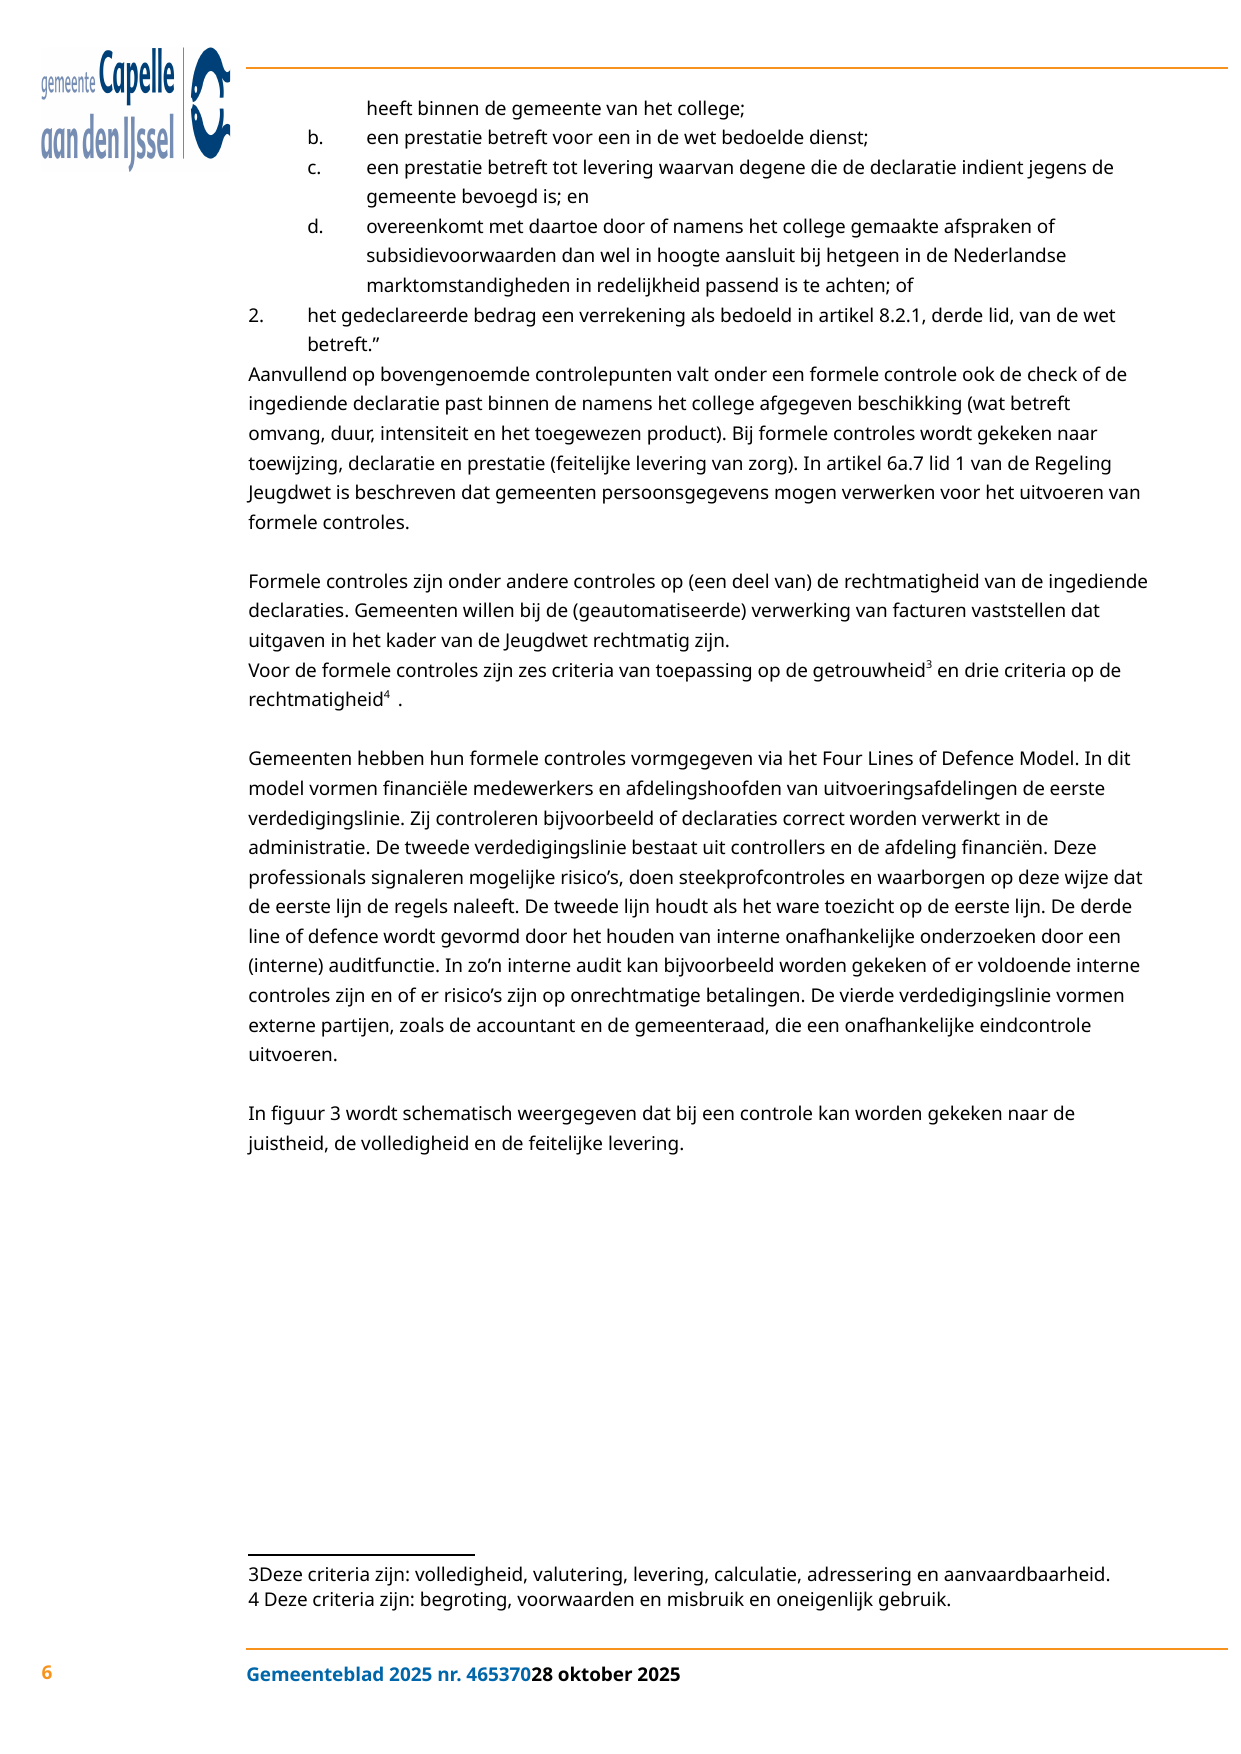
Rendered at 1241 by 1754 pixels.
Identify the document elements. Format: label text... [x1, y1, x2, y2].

list heeft binnen de gemeente van het college; [307, 95, 1152, 121]
list een prestatie betreft voor een in de wet bedoelde dienst; [307, 124, 1152, 150]
list overeenkomt met daartoe door of namens het college gemaakte afspraken of subsidievoorwaarden dan wel in hoogte aansluit bij hetgeen in de Nederlandse marktomstandigheden in redelijkheid passend is te achten; of [307, 213, 1152, 298]
list een prestatie betreft tot levering waarvan degene die de declaratie indient jegens de gemeente bevoegd is; en [307, 154, 1152, 209]
text Aanvullend op bovengenoemde controlepunten valt onder een formele controle ook de check of de ingediende declaratie past binnen de namens het college afgegeven beschikking (wat betreft omvang, duur, intensiteit en het toegewezen product). Bij formele controles wordt gekeken naar toewijzing, declaratie en prestatie (feitelijke levering van zorg). In artikel 6a.7 lid 1 van de Regeling Jeugdwet is beschreven dat gemeenten persoonsgegevens mogen verwerken voor het uitvoeren van formele controles. [248, 361, 1152, 535]
text Deze criteria zijn: volledigheid, valutering, levering, calculatie, adressering en aanvaardbaarheid. [248, 1561, 1152, 1586]
text Gemeenten hebben hun formele controles vormgegeven via het Four Lines of Defence Model. In dit model vormen financiële medewerkers en afdelingshoofden van uitvoeringsafdelingen de eerste verdedigingslinie. Zij controleren bijvoorbeeld of declaraties correct worden verwerkt in de administratie. De tweede verdedigingslinie bestaat uit controllers en de afdeling financiën. Deze professionals signaleren mogelijke risico’s, doen steekprofcontroles en waarborgen op deze wijze dat de eerste lijn de regels naleeft. De tweede lijn houdt als het ware toezicht op de eerste lijn. De derde line of defence wordt gevormd door het houden van interne onafhankelijke onderzoeken door een (interne) auditfunctie. In zo’n interne audit kan bijvoorbeeld worden gekeken of er voldoende interne controles zijn en of er risico’s zijn op onrechtmatige betalingen. De vierde verdedigingslinie vormen externe partijen, zoals de accountant en de gemeenteraad, die een onafhankelijke eindcontrole uitvoeren. [248, 746, 1152, 1067]
text In figuur 3 wordt schematisch weergegeven dat bij een controle kan worden gekeken naar de juistheid, de volledigheid en de feitelijke levering. [248, 1101, 1152, 1156]
picture [41, 47, 231, 172]
text Formele controles zijn onder andere controles op (een deel van) de rechtmatigheid van de ingediende declaraties. Gemeenten willen bij de (geautomatiseerde) verwerking van facturen vaststellen dat uitgaven in het kader van de Jeugdwet rechtmatig zijn. [248, 568, 1152, 653]
text Voor de formele controles zijn zes criteria van toepassing op de getrouwheid en drie criteria op de rechtmatigheid . [248, 657, 1152, 712]
text Deze criteria zijn: begroting, voorwaarden en misbruik en oneigenlijk gebruik. [248, 1586, 1152, 1612]
list het gedeclareerde bedrag een verrekening als bedoeld in artikel 8.2.1, derde lid, van de wet betreft.” [248, 302, 1152, 357]
